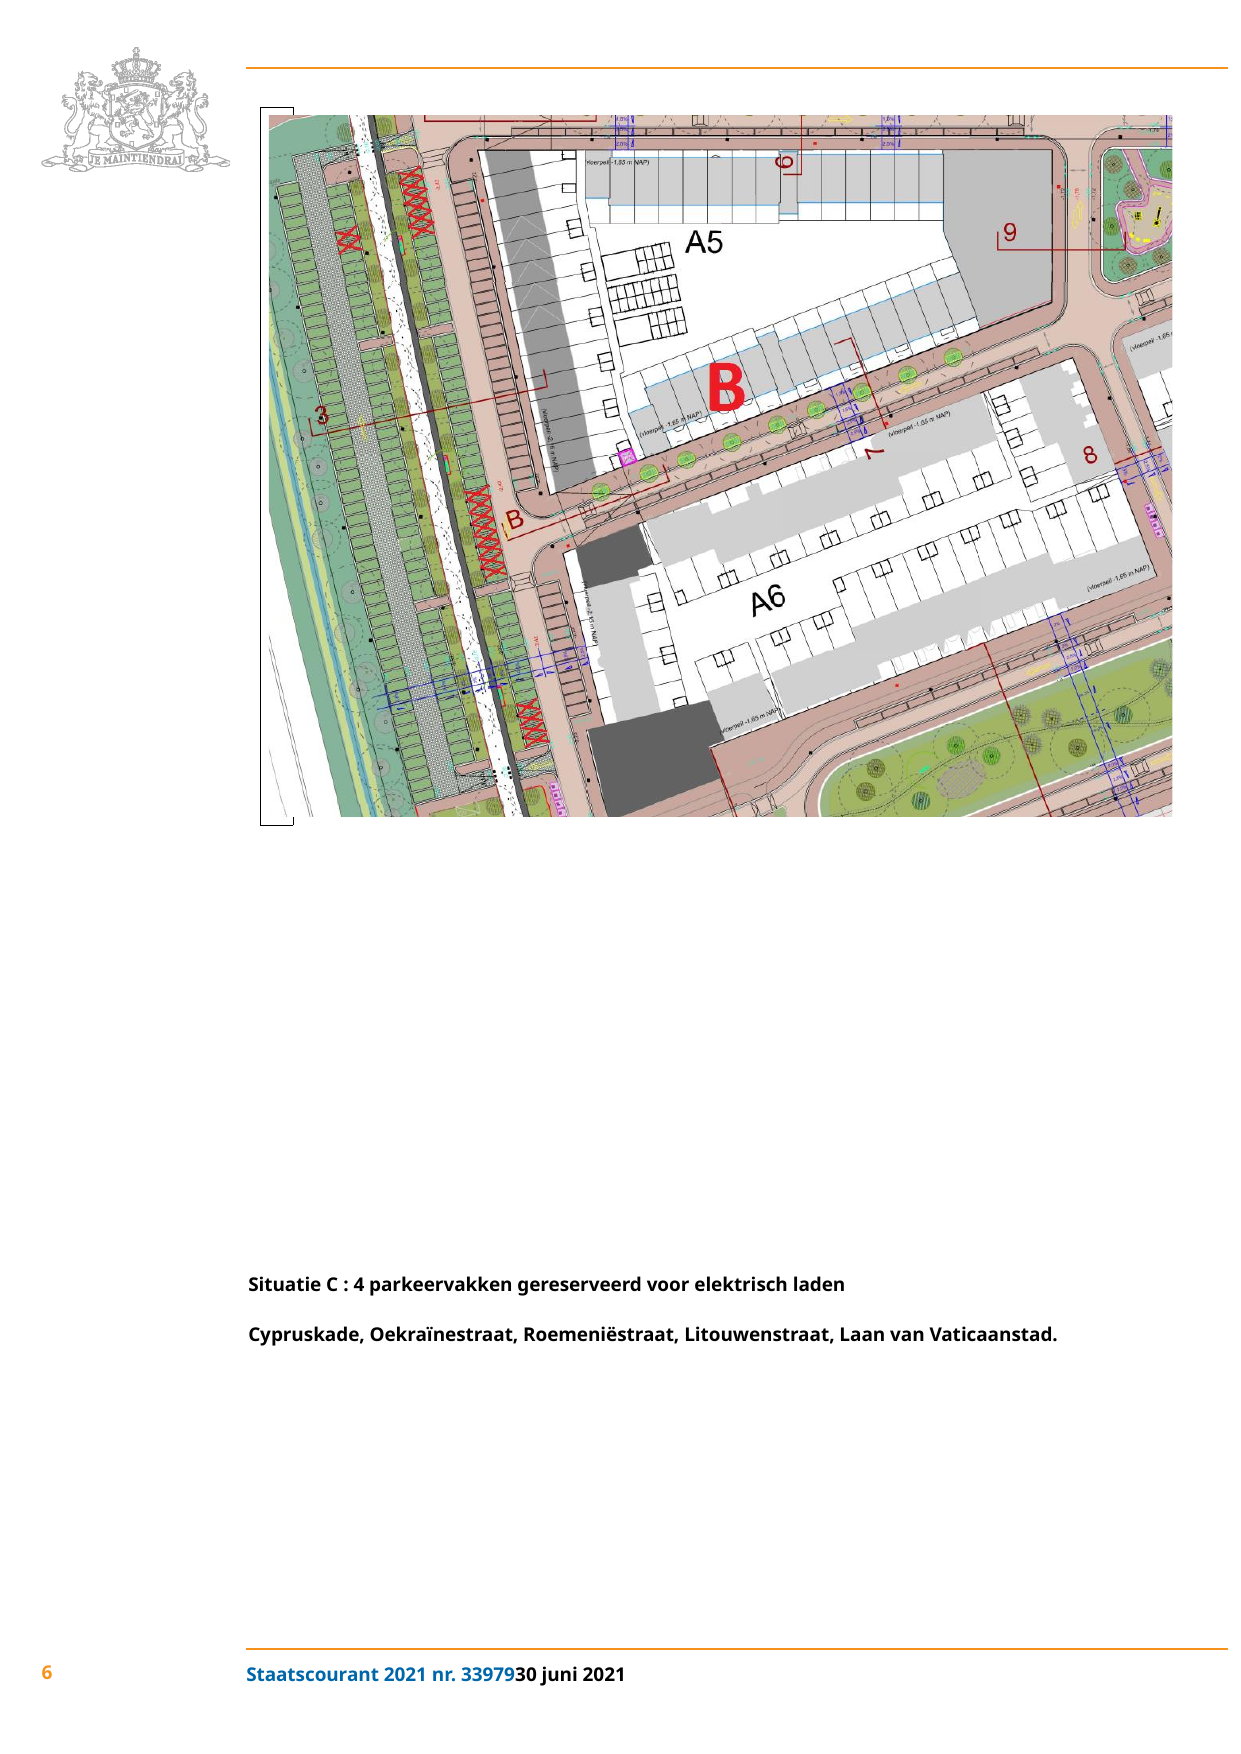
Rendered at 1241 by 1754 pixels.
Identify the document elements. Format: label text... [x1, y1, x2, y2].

picture [41, 47, 231, 172]
picture [268, 115, 1173, 817]
text Situatie C : 4 parkeervakken gereserveerd voor elektrisch laden [248, 1271, 1152, 1297]
text Cypruskade, Oekraïnestraat, Roemeniëstraat, Litouwenstraat, Laan van Vaticaanstad. [248, 1321, 1152, 1347]
